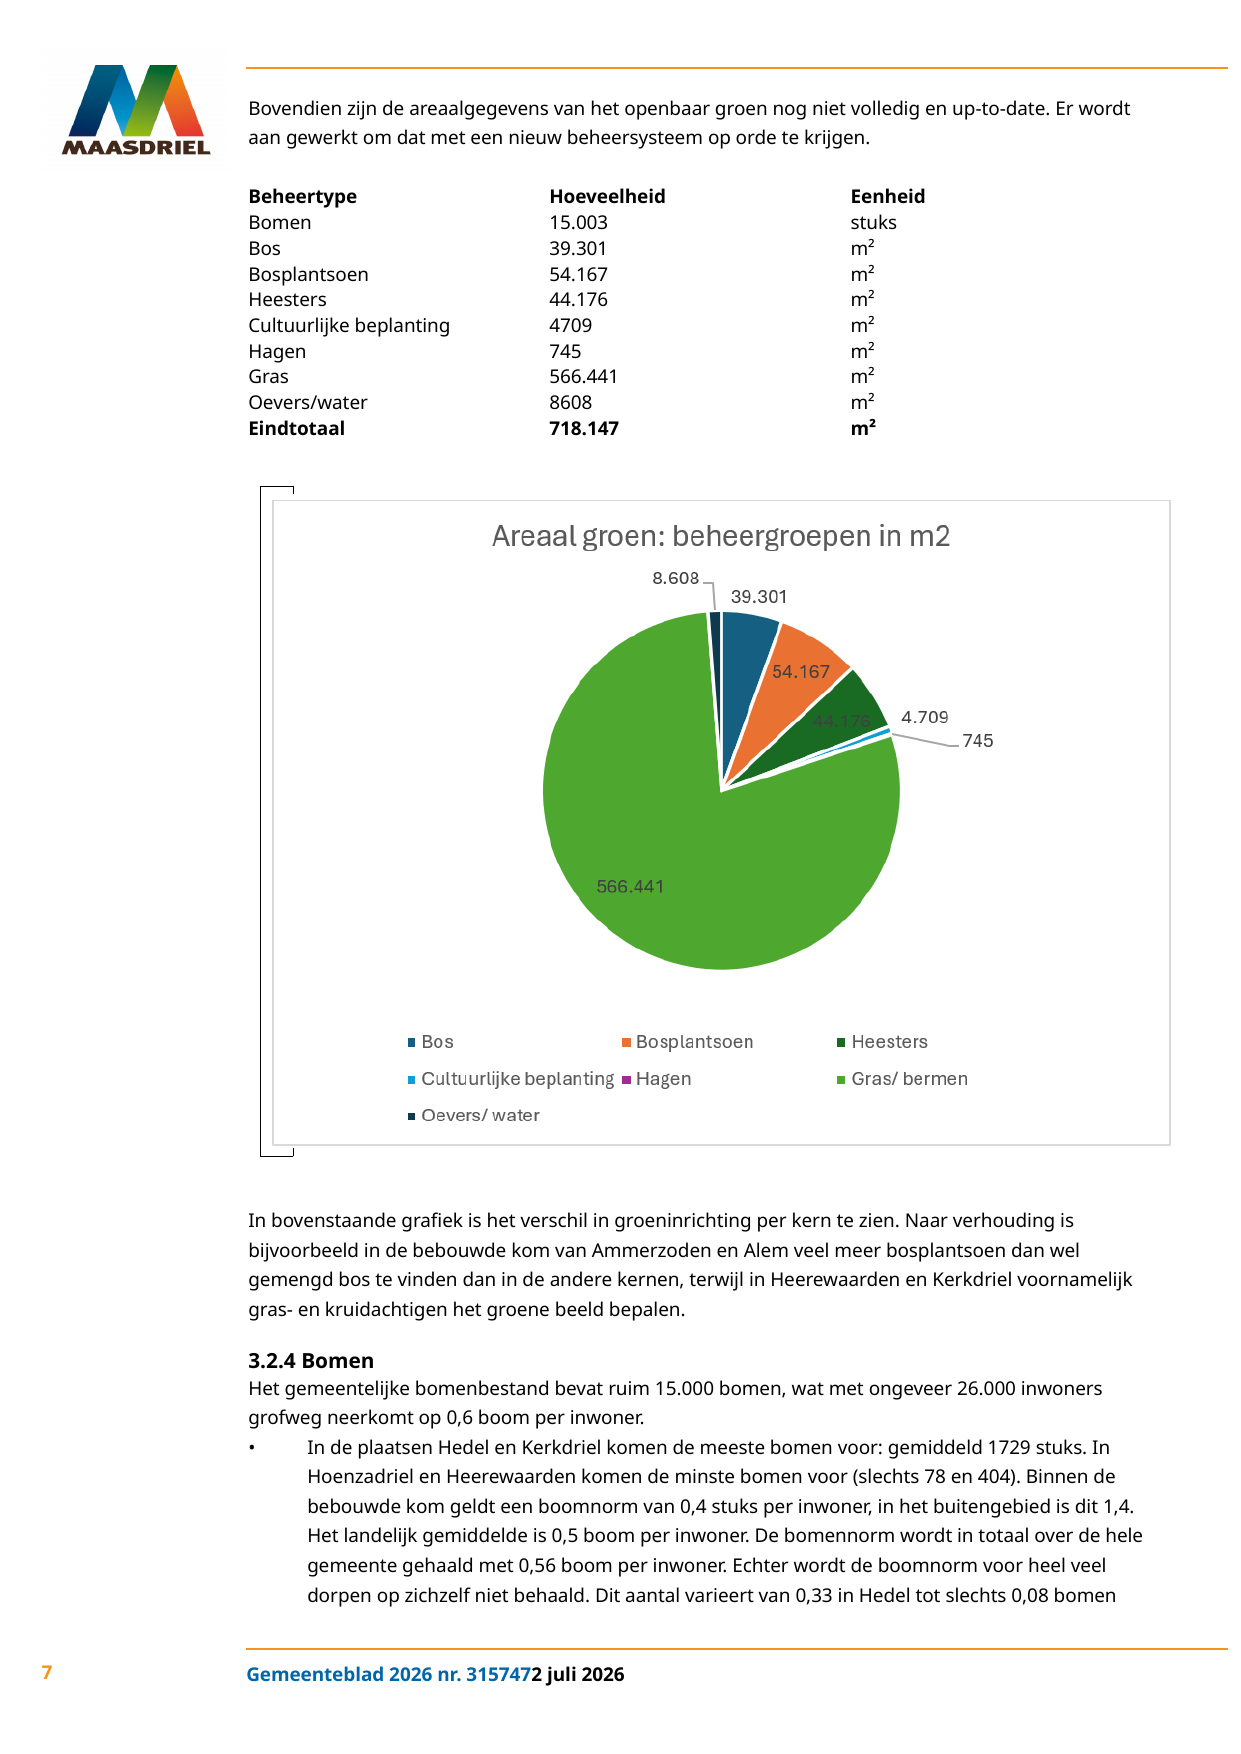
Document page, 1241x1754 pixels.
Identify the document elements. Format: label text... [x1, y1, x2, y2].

table_cell m² [850, 364, 1152, 389]
table_cell Bosplantsoen [248, 261, 549, 287]
table_cell 44.176 [549, 287, 850, 312]
table_cell 15.003 [549, 209, 850, 235]
table_cell m² [850, 415, 1152, 441]
table_cell m² [850, 235, 1152, 261]
table_cell 566.441 [549, 364, 850, 389]
table_cell 54.167 [549, 261, 850, 287]
table_cell Gras [248, 364, 549, 389]
text Bovendien zijn de areaalgegevens van het openbaar groen nog niet volledig en up-to-date. Er wordt aan gewerkt om dat met een nieuw beheersysteem op orde te krijgen. [248, 95, 1152, 150]
table_cell Bomen [248, 209, 549, 235]
text In bovenstaande grafiek is het verschil in groeninrichting per kern te zien. Naar verhouding is bijvoorbeeld in de bebouwde kom van Ammerzoden en Alem veel meer bosplantsoen dan wel gemengd bos te vinden dan in de andere kernen, terwijl in Heerewaarden en Kerkdriel voornamelijk gras- en kruidachtigen het groene beeld bepalen. [248, 1207, 1152, 1322]
table_cell 39.301 [549, 235, 850, 261]
table_cell 8608 [549, 390, 850, 415]
table_cell 4709 [549, 312, 850, 338]
table_cell stuks [850, 209, 1152, 235]
table_header Eenheid [850, 184, 1152, 209]
table_cell m² [850, 338, 1152, 364]
table_cell Bos [248, 235, 549, 261]
table_cell m² [850, 390, 1152, 415]
table_header Hoeveelheid [549, 184, 850, 209]
table_cell Oevers/water [248, 390, 549, 415]
table_cell 745 [549, 338, 850, 364]
picture [268, 494, 1173, 1148]
table_cell m² [850, 312, 1152, 338]
table_cell m² [850, 287, 1152, 312]
table_cell Hagen [248, 338, 549, 364]
table_cell Eindtotaal [248, 415, 549, 441]
table_cell m² [850, 261, 1152, 287]
table_header Beheertype [248, 184, 549, 209]
table_cell 718.147 [549, 415, 850, 441]
list In de plaatsen Hedel en Kerkdriel komen de meeste bomen voor: gemiddeld 1729 stuks. In Hoenzadriel en Heerewaarden komen de minste bomen voor (slechts 78 en 404). Binnen de bebouwde kom geldt een boomnorm van 0,4 stuks per inwoner, in het buitengebied is dit 1,4. Het landelijk gemiddelde is 0,5 boom per inwoner. De bomennorm wordt in totaal over de hele gemeente gehaald met 0,56 boom per inwoner. Echter wordt de boomnorm voor heel veel dorpen op zichzelf niet behaald. Dit aantal varieert van 0,33 in Hedel tot slechts 0,08 bomen [248, 1434, 1152, 1608]
table_cell Heesters [248, 287, 549, 312]
picture [41, 47, 231, 172]
table_cell Cultuurlijke beplanting [248, 312, 549, 338]
text Het gemeentelijke bomenbestand bevat ruim 15.000 bomen, wat met ongeveer 26.000 inwoners grofweg neerkomt op 0,6 boom per inwoner. [248, 1375, 1152, 1430]
text 3.2.4 Bomen [248, 1346, 1152, 1375]
